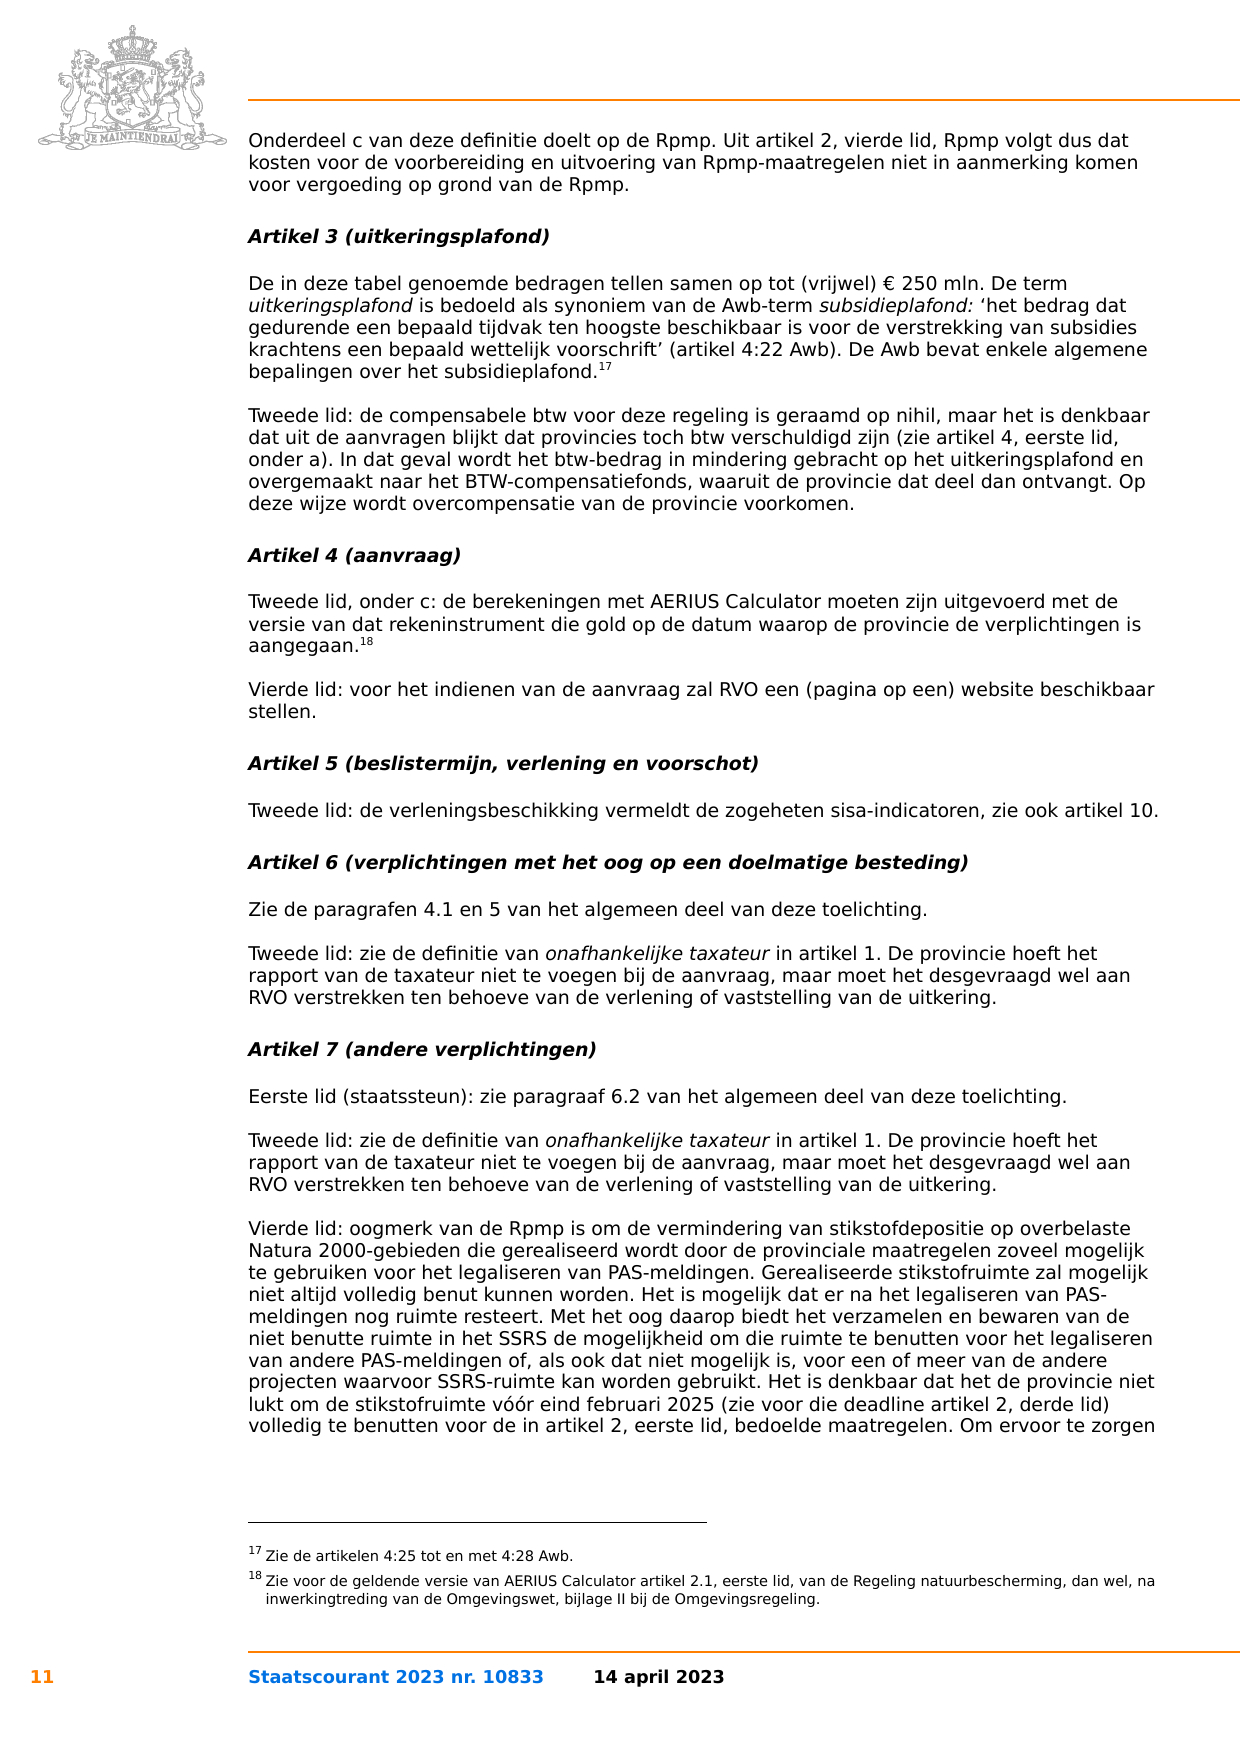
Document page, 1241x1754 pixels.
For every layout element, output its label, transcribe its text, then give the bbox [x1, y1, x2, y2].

text Vierde lid: voor het indienen van de aanvraag zal RVO een (pagina op een) website beschikbaar stellen. [248, 679, 1163, 723]
text Vierde lid: oogmerk van de Rpmp is om de vermindering van stikstofdepositie op overbelaste Natura 2000-gebieden die gerealiseerd wordt door de provinciale maatregelen zoveel mogelijk te gebruiken voor het legaliseren van PAS-meldingen. Gerealiseerde stikstofruimte zal mogelijk niet altijd volledig benut kunnen worden. Het is mogelijk dat er na het legaliseren van PAS-meldingen nog ruimte resteert. Met het oog daarop biedt het verzamelen en bewaren van de niet benutte ruimte in het SSRS de mogelijkheid om die ruimte te benutten voor het legaliseren van andere PAS-meldingen of, als ook dat niet mogelijk is, voor een of meer van de andere projecten waarvoor SSRS-ruimte kan worden gebruikt. Het is denkbaar dat het de provincie niet lukt om de stikstofruimte vóór eind februari 2025 (zie voor die deadline artikel 2, derde lid) volledig te benutten voor de in artikel 2, eerste lid, bedoelde maatregelen. Om ervoor te zorgen [248, 1218, 1163, 1437]
text Tweede lid: zie de definitie van onafhankelijke taxateur in artikel 1. De provincie hoeft het rapport van de taxateur niet te voegen bij de aanvraag, maar moet het desgevraagd wel aan RVO verstrekken ten behoeve van de verlening of vaststelling van de uitkering. [248, 1130, 1163, 1196]
text De in deze tabel genoemde bedragen tellen samen op tot (vrijwel) € 250 mln. De term uitkeringsplafond is bedoeld als synoniem van de Awb-term subsidieplafond: ‘het bedrag dat gedurende een bepaald tijdvak ten hoogste beschikbaar is voor de verstrekking van subsidies krachtens een bepaald wettelijk voorschrift’ (artikel 4:22 Awb). De Awb bevat enkele algemene bepalingen over het subsidieplafond. [248, 273, 1163, 383]
picture [38, 25, 227, 150]
subtitle Artikel 6 (verplichtingen met het oog op een doelmatige besteding) [248, 852, 1163, 874]
subtitle Artikel 7 (andere verplichtingen) [248, 1039, 1163, 1061]
text Tweede lid: de compensabele btw voor deze regeling is geraamd op nihil, maar het is denkbaar dat uit de aanvragen blijkt dat provincies toch btw verschuldigd zijn (zie artikel 4, eerste lid, onder a). In dat geval wordt het btw-bedrag in mindering gebracht op het uitkeringsplafond en overgemaakt naar het BTW-compensatiefonds, waaruit de provincie dat deel dan ontvangt. Op deze wijze wordt overcompensatie van de provincie voorkomen. [248, 404, 1163, 514]
text Eerste lid (staatssteun): zie paragraaf 6.2 van het algemeen deel van deze toelichting. [248, 1086, 1163, 1108]
text Zie de artikelen 4:25 tot en met 4:28 Awb. [248, 1544, 1163, 1566]
text Onderdeel c van deze definitie doelt op de Rpmp. Uit artikel 2, vierde lid, Rpmp volgt dus dat kosten voor de voorbereiding en uitvoering van Rpmp-maatregelen niet in aanmerking komen voor vergoeding op grond van de Rpmp. [248, 130, 1163, 196]
text Zie voor de geldende versie van AERIUS Calculator artikel 2.1, eerste lid, van de Regeling natuurbescherming, dan wel, na inwerkingtreding van de Omgevingswet, bijlage II bij de Omgevingsregeling. [248, 1569, 1163, 1608]
text Tweede lid, onder c: de berekeningen met AERIUS Calculator moeten zijn uitgevoerd met de versie van dat rekeninstrument die gold op de datum waarop de provincie de verplichtingen is aangegaan. [248, 591, 1163, 657]
text Tweede lid: de verleningsbeschikking vermeldt de zogeheten sisa-indicatoren, zie ook artikel 10. [248, 800, 1163, 822]
text Zie de paragrafen 4.1 en 5 van het algemeen deel van deze toelichting. [248, 899, 1163, 921]
subtitle Artikel 5 (beslistermijn, verlening en voorschot) [248, 753, 1163, 775]
subtitle Artikel 4 (aanvraag) [248, 544, 1163, 566]
subtitle Artikel 3 (uitkeringsplafond) [248, 226, 1163, 248]
text Tweede lid: zie de definitie van onafhankelijke taxateur in artikel 1. De provincie hoeft het rapport van de taxateur niet te voegen bij de aanvraag, maar moet het desgevraagd wel aan RVO verstrekken ten behoeve van de verlening of vaststelling van de uitkering. [248, 943, 1163, 1009]
